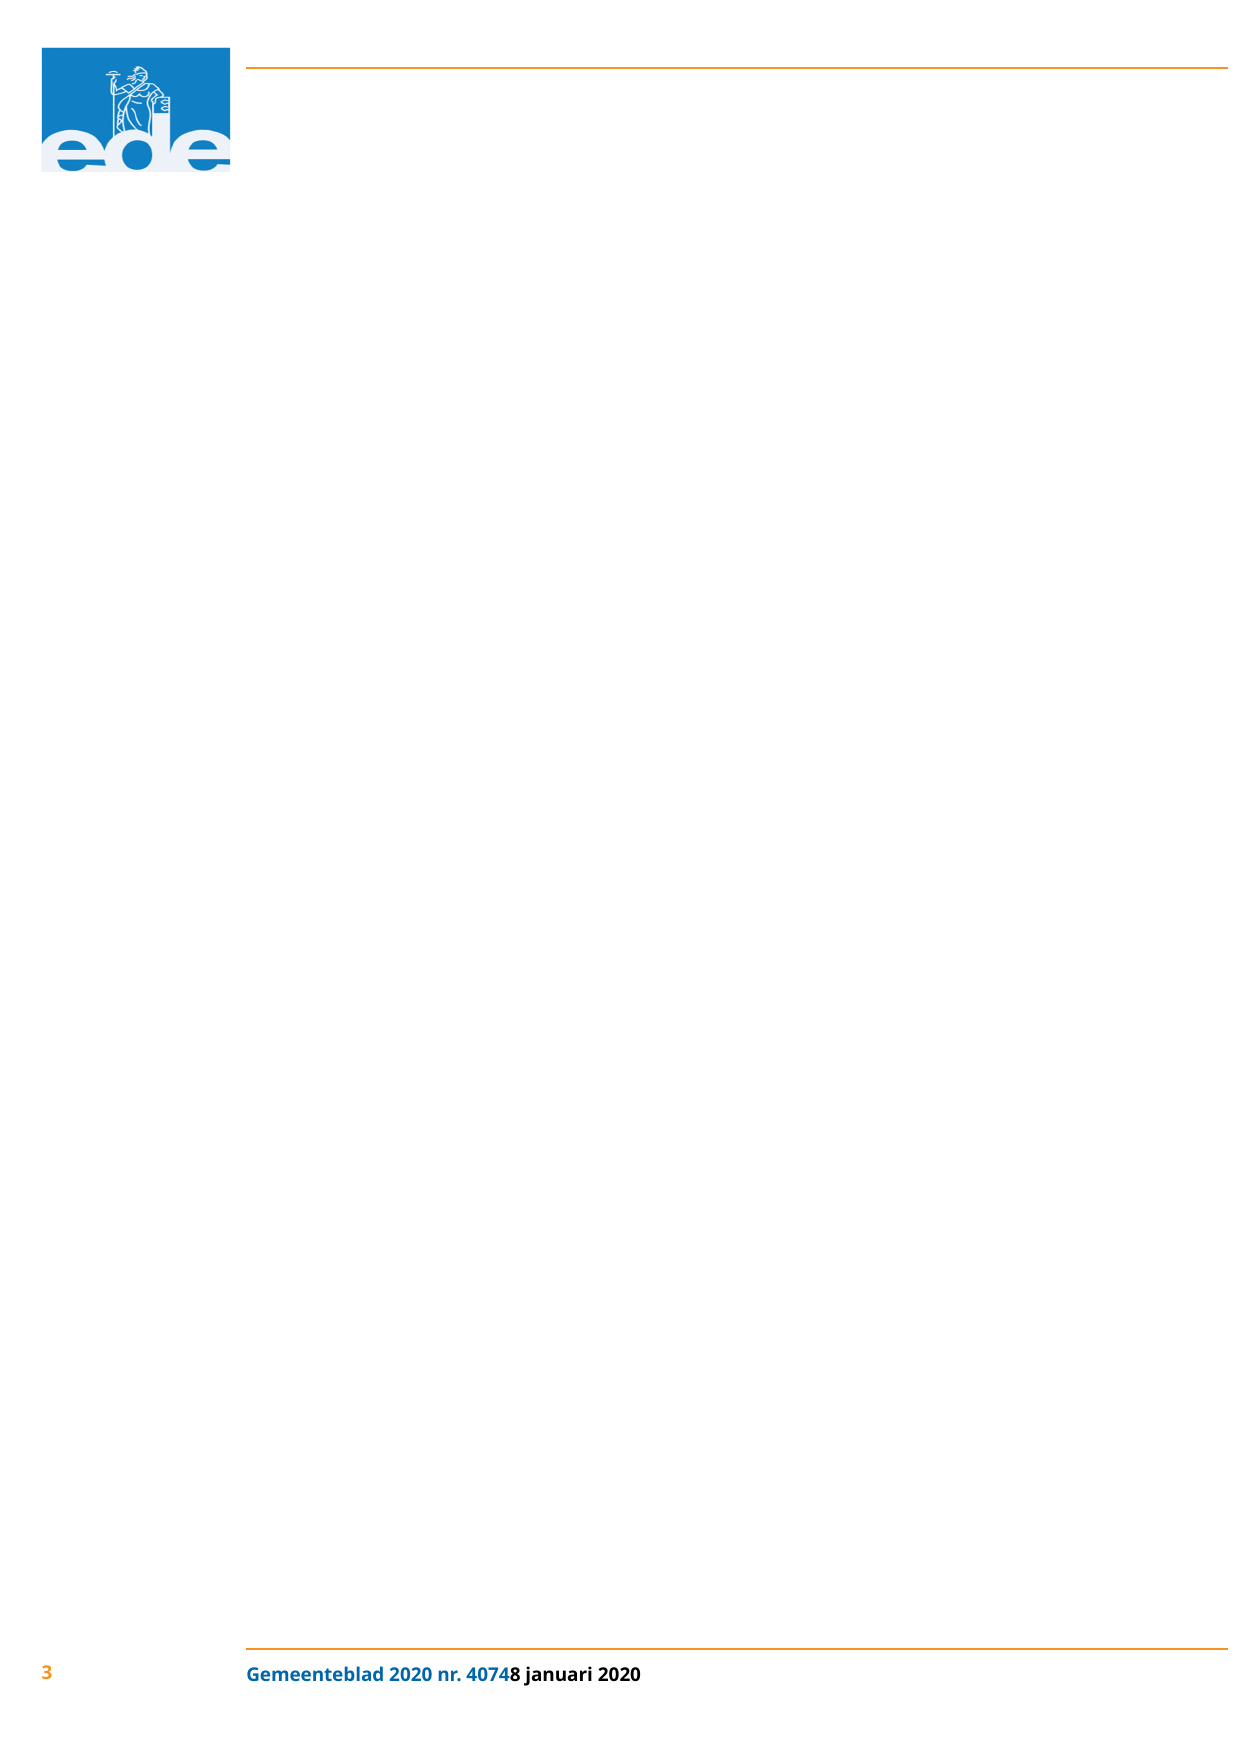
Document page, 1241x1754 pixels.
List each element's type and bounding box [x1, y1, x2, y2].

picture [41, 47, 231, 172]
